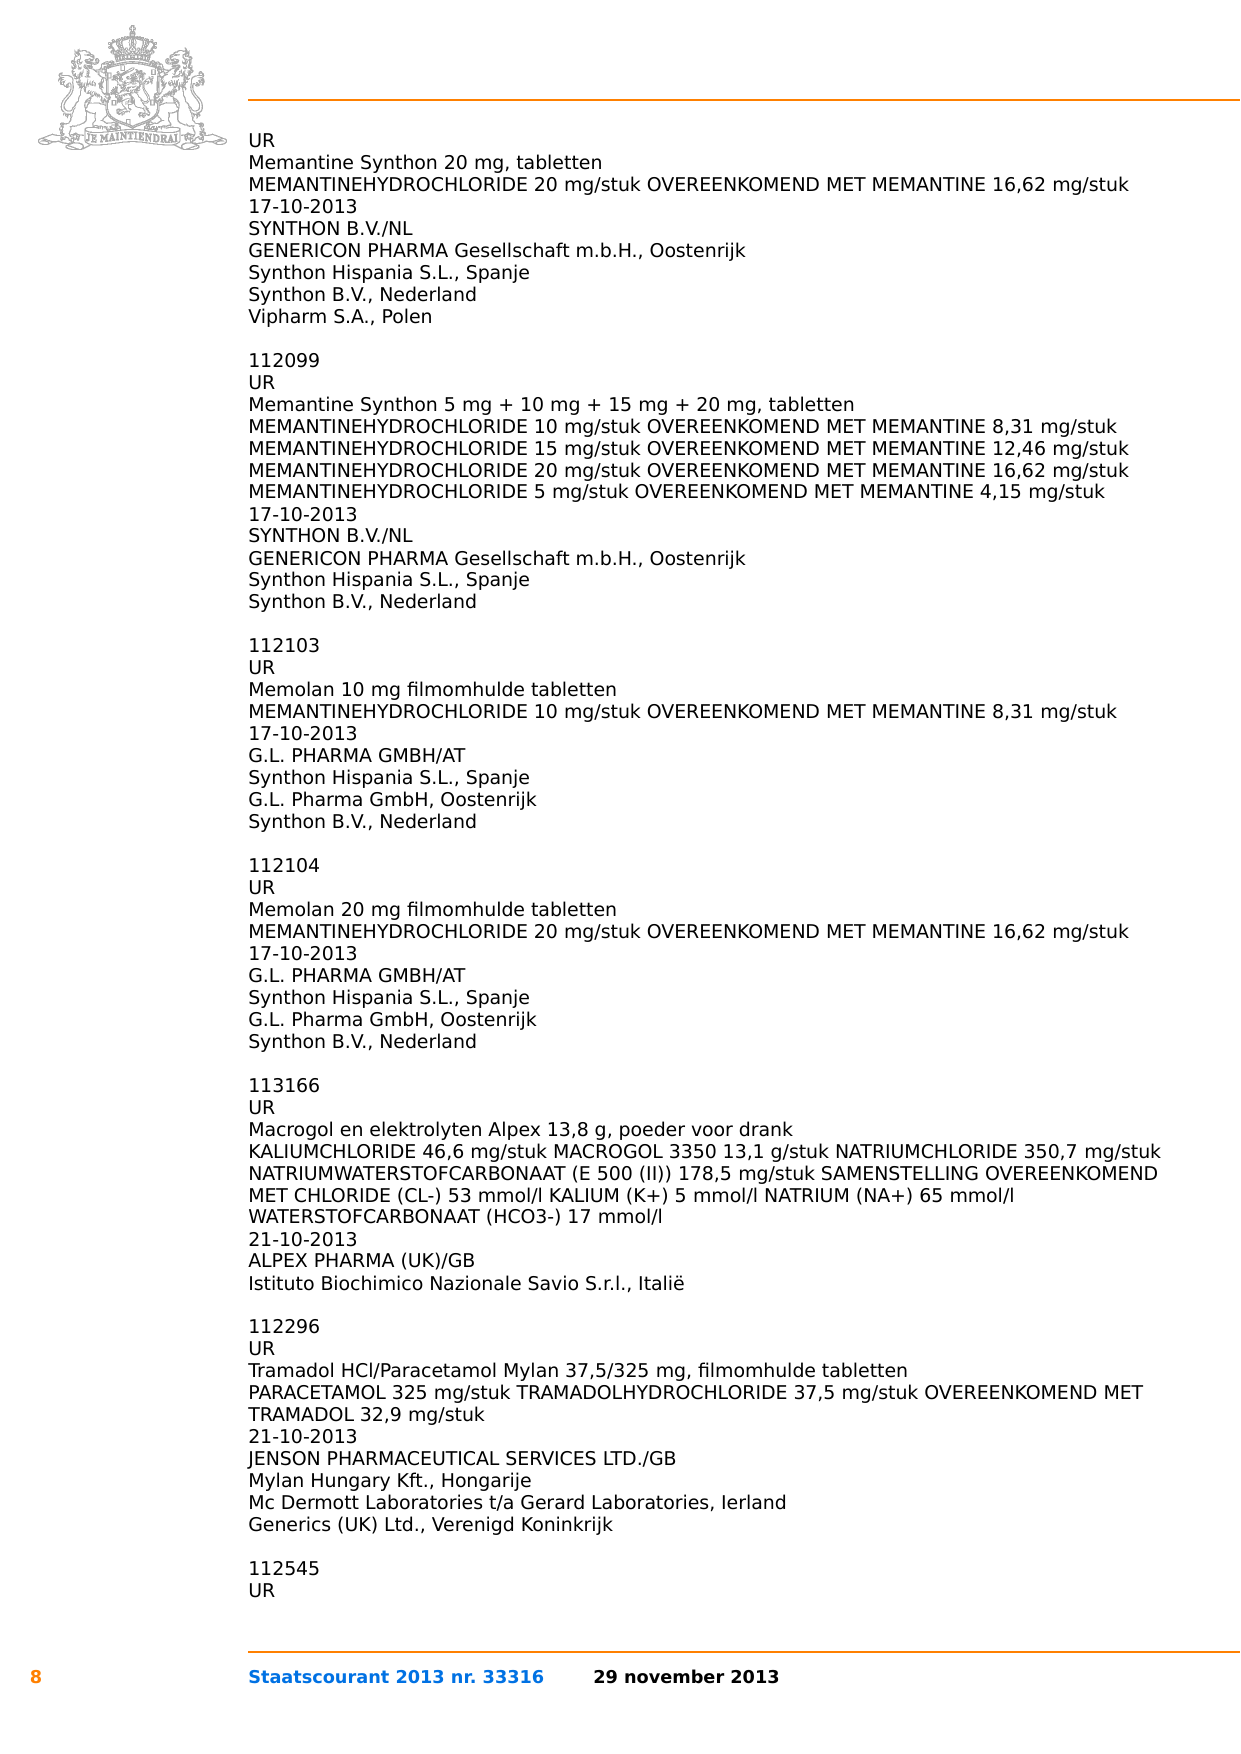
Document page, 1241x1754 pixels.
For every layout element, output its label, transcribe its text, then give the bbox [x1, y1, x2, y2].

text ALPEX PHARMA (UK)/GB [248, 1250, 1163, 1272]
text Istituto Biochimico Nazionale Savio S.r.l., Italië [248, 1272, 1163, 1294]
text G.L. PHARMA GMBH/AT [248, 745, 1163, 767]
text Generics (UK) Ltd., Verenigd Koninkrijk [248, 1514, 1163, 1536]
text JENSON PHARMACEUTICAL SERVICES LTD./GB [248, 1448, 1163, 1470]
text 112545 [248, 1558, 1163, 1580]
text G.L. Pharma GmbH, Oostenrijk [248, 789, 1163, 811]
text GENERICON PHARMA Gesellschaft m.b.H., Oostenrijk [248, 547, 1163, 569]
text Memantine Synthon 5 mg + 10 mg + 15 mg + 20 mg, tabletten [248, 393, 1163, 416]
text G.L. PHARMA GMBH/AT [248, 965, 1163, 987]
text MEMANTINEHYDROCHLORIDE 20 mg/stuk OVEREENKOMEND MET MEMANTINE 16,62 mg/stuk [248, 174, 1163, 196]
text Synthon B.V., Nederland [248, 811, 1163, 833]
text 112103 [248, 635, 1163, 657]
text MEMANTINEHYDROCHLORIDE 20 mg/stuk OVEREENKOMEND MET MEMANTINE 16,62 mg/stuk [248, 921, 1163, 943]
text Synthon Hispania S.L., Spanje [248, 569, 1163, 591]
text Memantine Synthon 20 mg, tabletten [248, 152, 1163, 174]
text MEMANTINEHYDROCHLORIDE 15 mg/stuk OVEREENKOMEND MET MEMANTINE 12,46 mg/stuk [248, 437, 1163, 459]
text Mylan Hungary Kft., Hongarije [248, 1470, 1163, 1492]
text UR [248, 372, 1163, 393]
text SYNTHON B.V./NL [248, 218, 1163, 240]
text 17-10-2013 [248, 503, 1163, 525]
text Synthon Hispania S.L., Spanje [248, 987, 1163, 1009]
text SYNTHON B.V./NL [248, 525, 1163, 547]
text UR [248, 657, 1163, 679]
text PARACETAMOL 325 mg/stuk TRAMADOLHYDROCHLORIDE 37,5 mg/stuk OVEREENKOMEND MET TRAMADOL 32,9 mg/stuk [248, 1382, 1163, 1426]
text MEMANTINEHYDROCHLORIDE 10 mg/stuk OVEREENKOMEND MET MEMANTINE 8,31 mg/stuk [248, 416, 1163, 437]
text 112099 [248, 349, 1163, 372]
text Memolan 10 mg filmomhulde tabletten [248, 679, 1163, 701]
text MEMANTINEHYDROCHLORIDE 5 mg/stuk OVEREENKOMEND MET MEMANTINE 4,15 mg/stuk [248, 481, 1163, 503]
text 17-10-2013 [248, 723, 1163, 745]
text 112296 [248, 1316, 1163, 1338]
text Mc Dermott Laboratories t/a Gerard Laboratories, Ierland [248, 1492, 1163, 1514]
text UR [248, 1097, 1163, 1118]
text KALIUMCHLORIDE 46,6 mg/stuk MACROGOL 3350 13,1 g/stuk NATRIUMCHLORIDE 350,7 mg/stuk NATRIUMWATERSTOFCARBONAAT (E 500 (II)) 178,5 mg/stuk SAMENSTELLING OVEREENKOMEND MET CHLORIDE (CL-) 53 mmol/l KALIUM (K+) 5 mmol/l NATRIUM (NA+) 65 mmol/l WATERSTOFCARBONAAT (HCO3-) 17 mmol/l [248, 1141, 1163, 1228]
text Macrogol en elektrolyten Alpex 13,8 g, poeder voor drank [248, 1118, 1163, 1141]
picture [38, 25, 227, 150]
text 17-10-2013 [248, 196, 1163, 218]
text Synthon B.V., Nederland [248, 591, 1163, 613]
text 112104 [248, 855, 1163, 877]
text MEMANTINEHYDROCHLORIDE 20 mg/stuk OVEREENKOMEND MET MEMANTINE 16,62 mg/stuk [248, 459, 1163, 481]
text UR [248, 130, 1163, 152]
text 17-10-2013 [248, 943, 1163, 965]
text Vipharm S.A., Polen [248, 306, 1163, 328]
text Tramadol HCl/Paracetamol Mylan 37,5/325 mg, filmomhulde tabletten [248, 1360, 1163, 1382]
text UR [248, 877, 1163, 899]
text 21-10-2013 [248, 1228, 1163, 1250]
text Synthon Hispania S.L., Spanje [248, 262, 1163, 284]
text G.L. Pharma GmbH, Oostenrijk [248, 1009, 1163, 1031]
text Memolan 20 mg filmomhulde tabletten [248, 899, 1163, 921]
text UR [248, 1338, 1163, 1360]
text 21-10-2013 [248, 1426, 1163, 1448]
text UR [248, 1580, 1163, 1602]
text GENERICON PHARMA Gesellschaft m.b.H., Oostenrijk [248, 240, 1163, 262]
text Synthon Hispania S.L., Spanje [248, 767, 1163, 789]
text 113166 [248, 1074, 1163, 1097]
text Synthon B.V., Nederland [248, 284, 1163, 306]
text Synthon B.V., Nederland [248, 1031, 1163, 1053]
text MEMANTINEHYDROCHLORIDE 10 mg/stuk OVEREENKOMEND MET MEMANTINE 8,31 mg/stuk [248, 701, 1163, 723]
